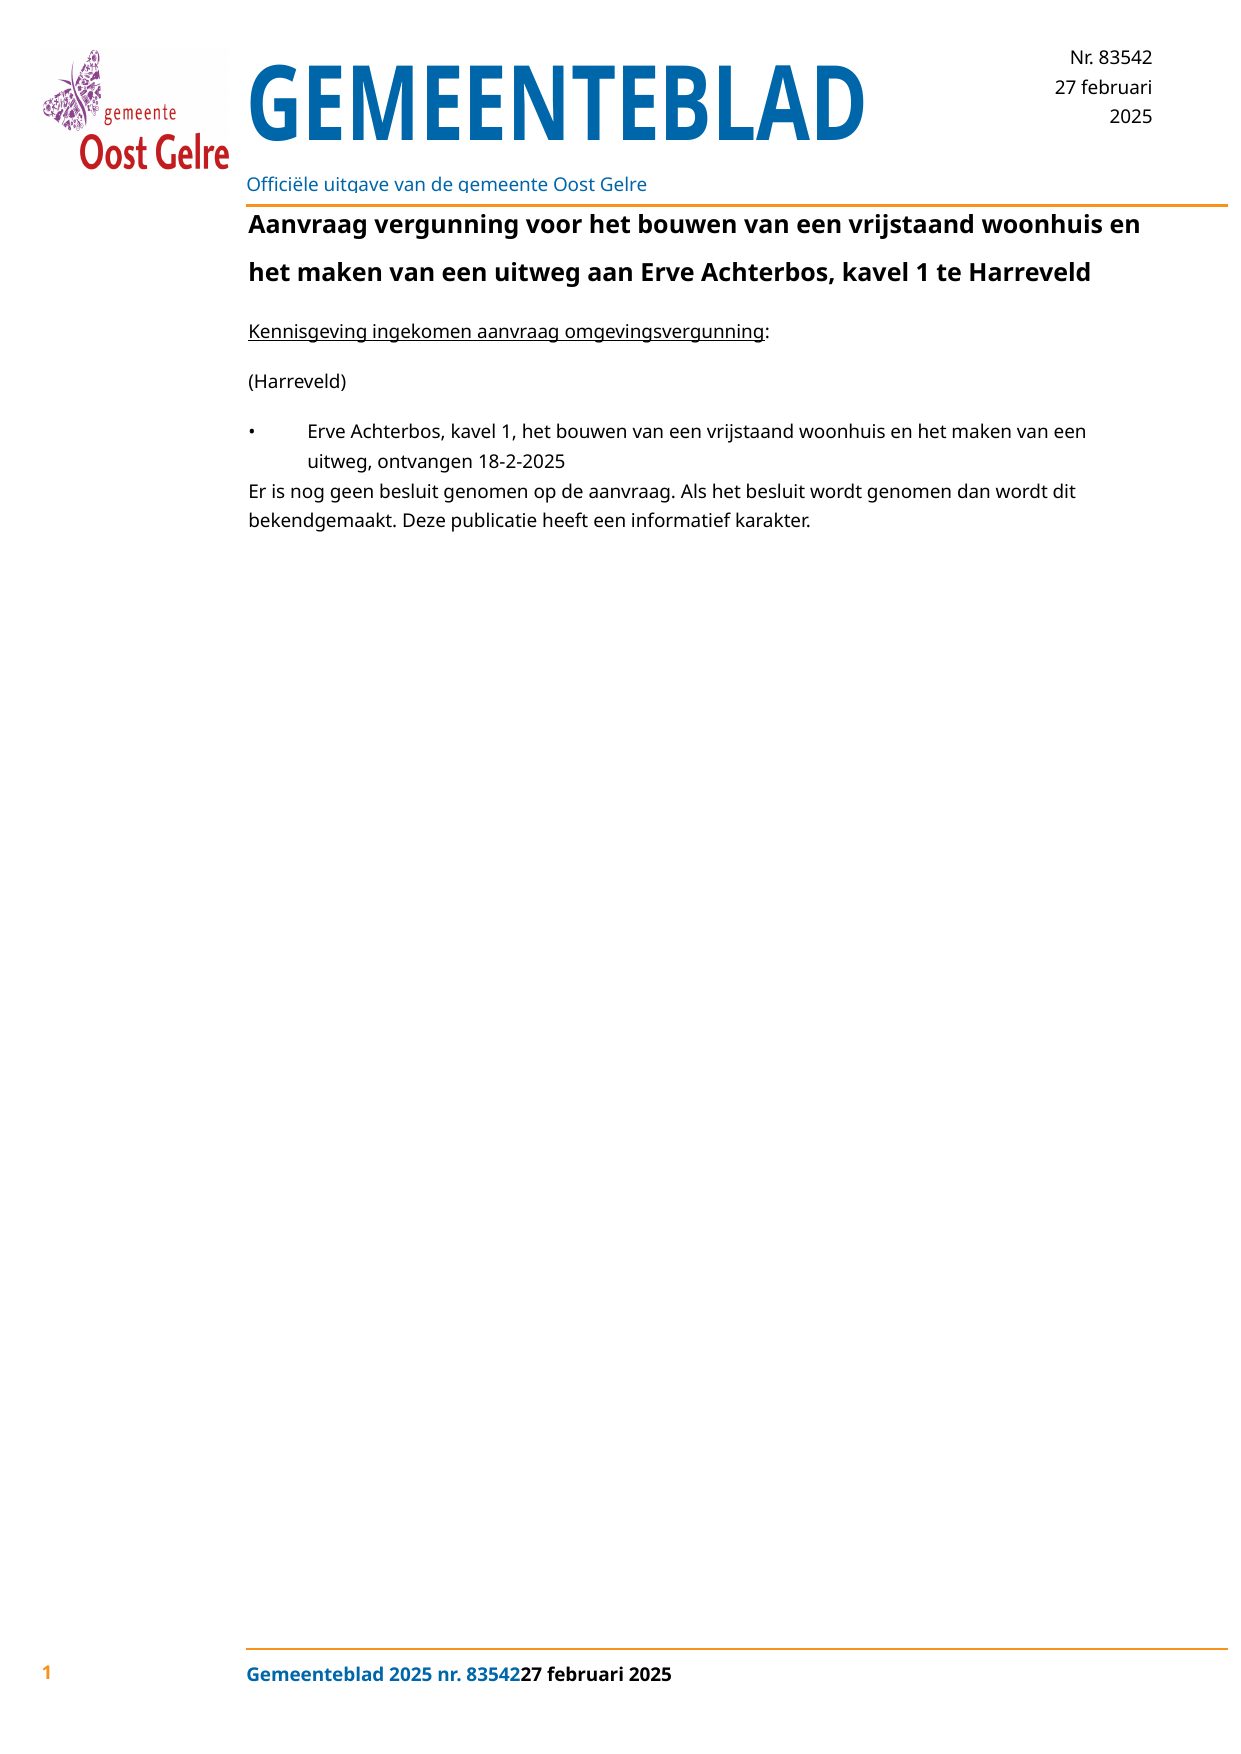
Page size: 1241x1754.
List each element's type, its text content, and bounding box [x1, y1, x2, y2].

text (Harreveld) [248, 368, 1152, 394]
text Er is nog geen besluit genomen op de aanvraag. Als het besluit wordt genomen dan wordt dit bekendgemaakt. Deze publicatie heeft een informatief karakter. [248, 478, 1152, 533]
text Aanvraag vergunning voor het bouwen van een vrijstaand woonhuis en het maken van een uitweg aan Erve Achterbos, kavel 1 te Harreveld [248, 207, 1152, 288]
text Kennisgeving ingekomen aanvraag omgevingsvergunning: [248, 318, 1152, 344]
picture [41, 47, 231, 172]
list Erve Achterbos, kavel 1, het bouwen van een vrijstaand woonhuis en het maken van een uitweg, ontvangen 18-2-2025 [248, 419, 1152, 474]
